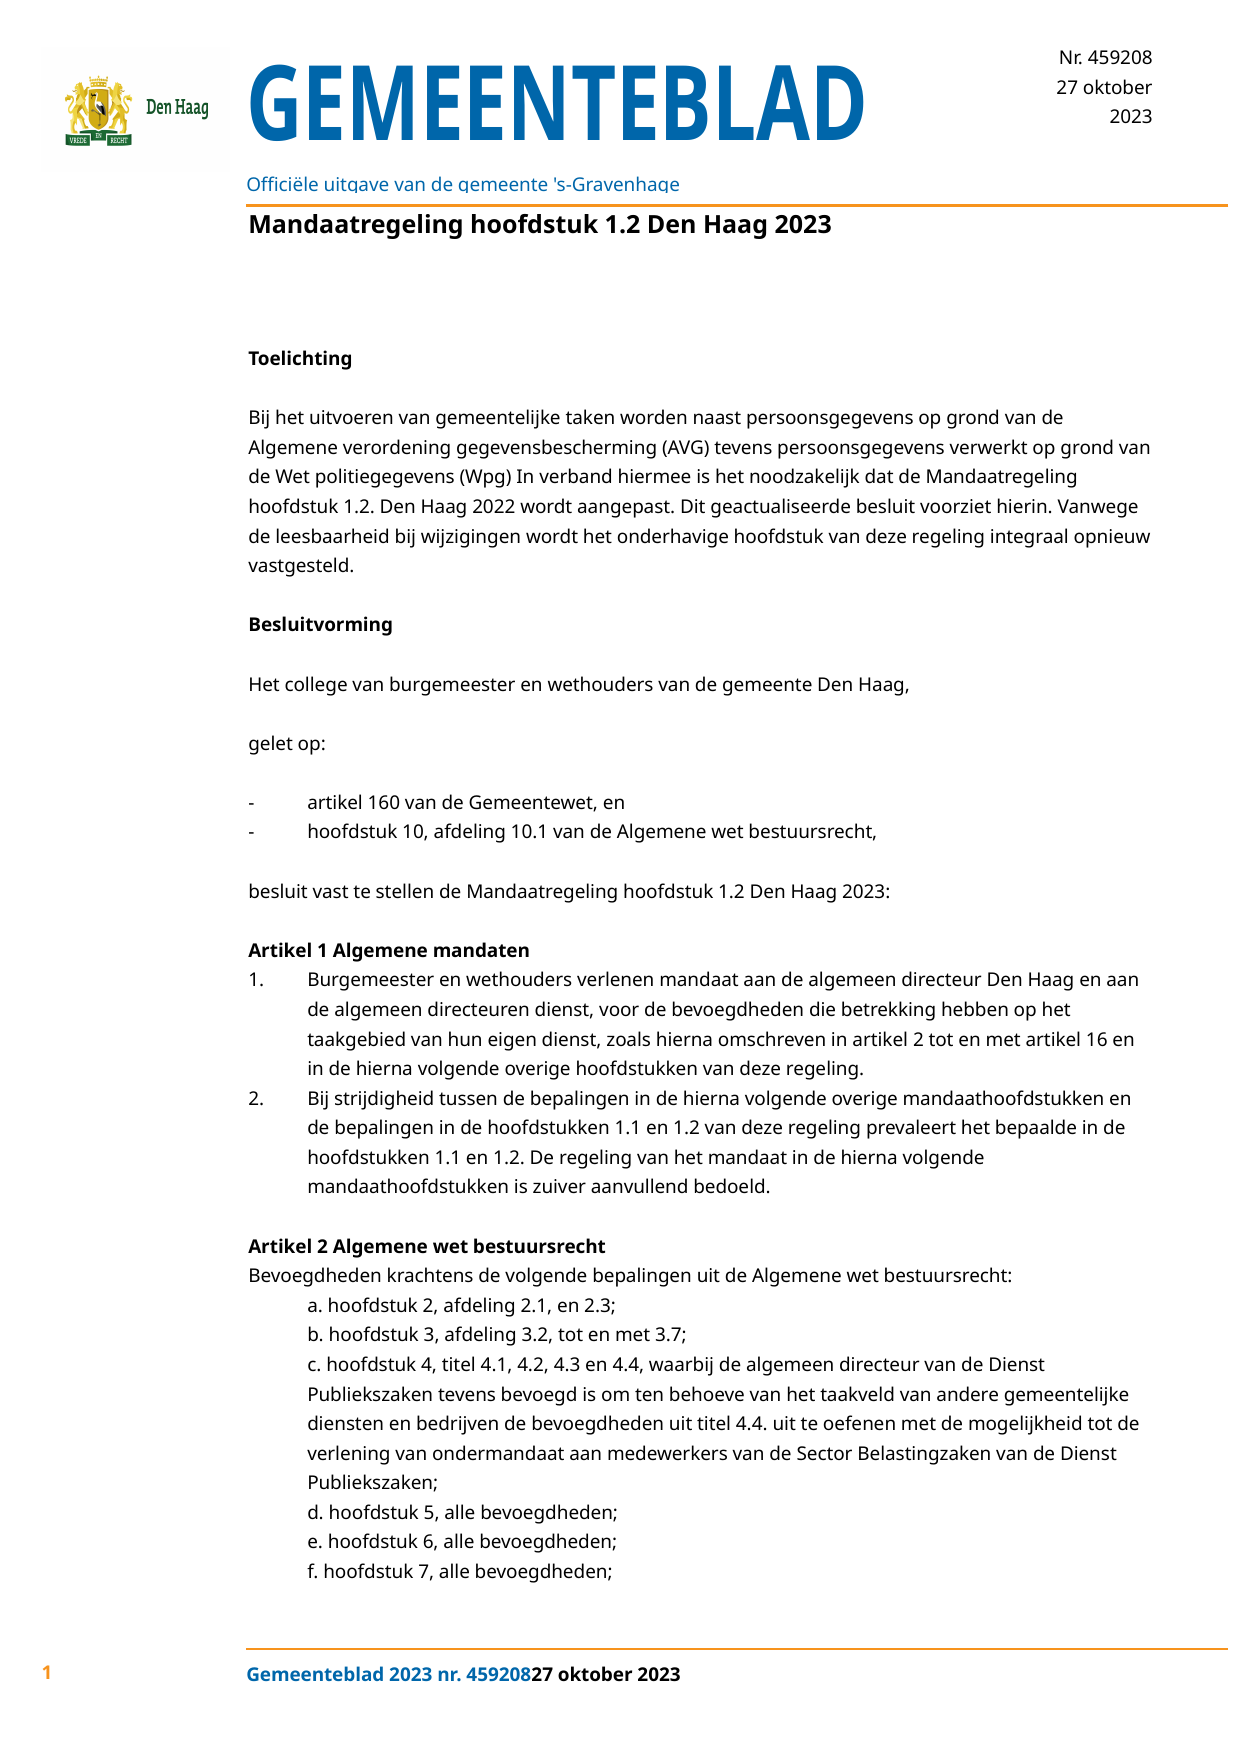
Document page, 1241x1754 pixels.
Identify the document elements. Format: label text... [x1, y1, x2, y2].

text Artikel 1 Algemene mandaten [248, 937, 1152, 963]
text Bevoegdheden krachtens de volgende bepalingen uit de Algemene wet bestuursrecht: [248, 1262, 1152, 1288]
list e. hoofdstuk 6, alle bevoegdheden; [248, 1529, 1152, 1554]
picture [41, 47, 231, 172]
text Besluitvorming [248, 612, 1152, 637]
text Toelichting [248, 345, 1152, 371]
text besluit vast te stellen de Mandaatregeling hoofdstuk 1.2 Den Haag 2023: [248, 878, 1152, 903]
list d. hoofdstuk 5, alle bevoegdheden; [248, 1499, 1152, 1525]
list Bij strijdigheid tussen de bepalingen in de hierna volgende overige mandaathoofdstukken en de bepalingen in de hoofdstukken 1.1 en 1.2 van deze regeling prevaleert het bepaalde in de hoofdstukken 1.1 en 1.2. De regeling van het mandaat in de hierna volgende mandaathoofdstukken is zuiver aanvullend bedoeld. [248, 1085, 1152, 1199]
text Artikel 2 Algemene wet bestuursrecht [248, 1233, 1152, 1258]
list artikel 160 van de Gemeentewet, en [248, 789, 1152, 815]
list a. hoofdstuk 2, afdeling 2.1, en 2.3; [248, 1292, 1152, 1318]
text Het college van burgemeester en wethouders van de gemeente Den Haag, [248, 671, 1152, 696]
text Mandaatregeling hoofdstuk 1.2 Den Haag 2023 [248, 207, 1152, 241]
list f. hoofdstuk 7, alle bevoegdheden; [248, 1558, 1152, 1584]
list b. hoofdstuk 3, afdeling 3.2, tot en met 3.7; [248, 1322, 1152, 1347]
list hoofdstuk 10, afdeling 10.1 van de Algemene wet bestuursrecht, [248, 819, 1152, 844]
list c. hoofdstuk 4, titel 4.1, 4.2, 4.3 en 4.4, waarbij de algemeen directeur van de Dienst Publiekszaken tevens bevoegd is om ten behoeve van het taakveld van andere gemeentelijke diensten en bedrijven de bevoegdheden uit titel 4.4. uit te oefenen met de mogelijkheid tot de verlening van ondermandaat aan medewerkers van de Sector Belastingzaken van de Dienst Publiekszaken; [248, 1351, 1152, 1495]
text Bij het uitvoeren van gemeentelijke taken worden naast persoonsgegevens op grond van de Algemene verordening gegevensbescherming (AVG) tevens persoonsgegevens verwerkt op grond van de Wet politiegegevens (Wpg) In verband hiermee is het noodzakelijk dat de Mandaatregeling hoofdstuk 1.2. Den Haag 2022 wordt aangepast. Dit geactualiseerde besluit voorziet hierin. Vanwege de leesbaarheid bij wijzigingen wordt het onderhavige hoofdstuk van deze regeling integraal opnieuw vastgesteld. [248, 404, 1152, 578]
text gelet op: [248, 730, 1152, 756]
list Burgemeester en wethouders verlenen mandaat aan de algemeen directeur Den Haag en aan de algemeen directeuren dienst, voor de bevoegdheden die betrekking hebben op het taakgebied van hun eigen dienst, zoals hierna omschreven in artikel 2 tot en met artikel 16 en in de hierna volgende overige hoofdstukken van deze regeling. [248, 967, 1152, 1081]
